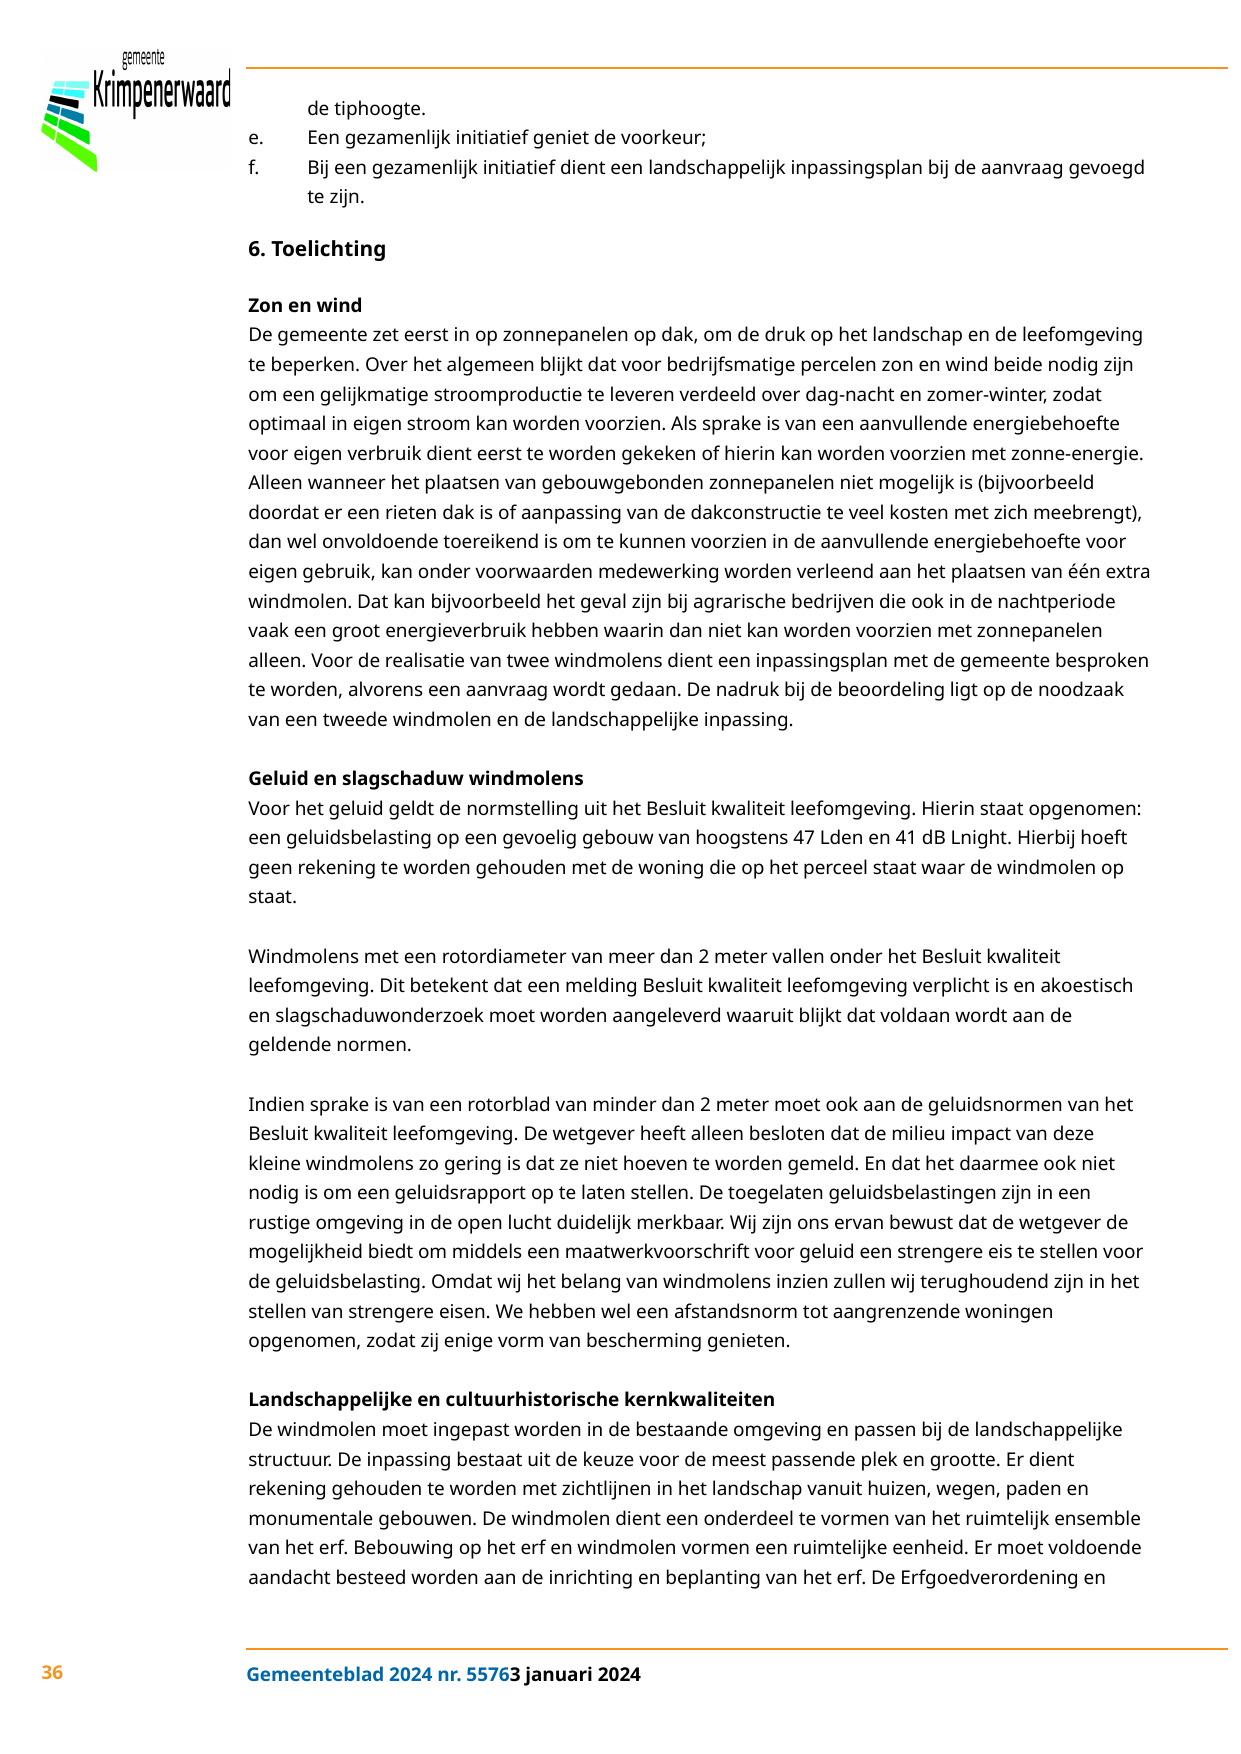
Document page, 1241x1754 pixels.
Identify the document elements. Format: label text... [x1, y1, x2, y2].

text De gemeente zet eerst in op zonnepanelen op dak, om de druk op het landschap en de leefomgeving te beperken. Over het algemeen blijkt dat voor bedrijfsmatige percelen zon en wind beide nodig zijn om een gelijkmatige stroomproductie te leveren verdeeld over dag-nacht en zomer-winter, zodat optimaal in eigen stroom kan worden voorzien. Als sprake is van een aanvullende energiebehoefte voor eigen verbruik dient eerst te worden gekeken of hierin kan worden voorzien met zonne‐energie. Alleen wanneer het plaatsen van gebouwgebonden zonnepanelen niet mogelijk is (bijvoorbeeld doordat er een rieten dak is of aanpassing van de dakconstructie te veel kosten met zich meebrengt), dan wel onvoldoende toereikend is om te kunnen voorzien in de aanvullende energiebehoefte voor eigen gebruik, kan onder voorwaarden medewerking worden verleend aan het plaatsen van één extra windmolen. Dat kan bijvoorbeeld het geval zijn bij agrarische bedrijven die ook in de nachtperiode vaak een groot energieverbruik hebben waarin dan niet kan worden voorzien met zonnepanelen alleen. Voor de realisatie van twee windmolens dient een inpassingsplan met de gemeente besproken te worden, alvorens een aanvraag wordt gedaan. De nadruk bij de beoordeling ligt op de noodzaak van een tweede windmolen en de landschappelijke inpassing. [248, 322, 1152, 732]
text Voor het geluid geldt de normstelling uit het Besluit kwaliteit leefomgeving. Hierin staat opgenomen: een geluidsbelasting op een gevoelig gebouw van hoogstens 47 Lden en 41 dB Lnight. Hierbij hoeft geen rekening te worden gehouden met de woning die op het perceel staat waar de windmolen op staat. [248, 795, 1152, 909]
list de tiphoogte. [248, 95, 1152, 121]
text Windmolens met een rotordiameter van meer dan 2 meter vallen onder het Besluit kwaliteit leefomgeving. Dit betekent dat een melding Besluit kwaliteit leefomgeving verplicht is en akoestisch en slagschaduwonderzoek moet worden aangeleverd waaruit blijkt dat voldaan wordt aan de geldende normen. [248, 943, 1152, 1057]
picture [41, 47, 231, 172]
list Een gezamenlijk initiatief geniet de voorkeur; [248, 124, 1152, 150]
text Indien sprake is van een rotorblad van minder dan 2 meter moet ook aan de geluidsnormen van het Besluit kwaliteit leefomgeving. De wetgever heeft alleen besloten dat de milieu impact van deze kleine windmolens zo gering is dat ze niet hoeven te worden gemeld. En dat het daarmee ook niet nodig is om een geluidsrapport op te laten stellen. De toegelaten geluidsbelastingen zijn in een rustige omgeving in de open lucht duidelijk merkbaar. Wij zijn ons ervan bewust dat de wetgever de mogelijkheid biedt om middels een maatwerkvoorschrift voor geluid een strengere eis te stellen voor de geluidsbelasting. Omdat wij het belang van windmolens inzien zullen wij terughoudend zijn in het stellen van strengere eisen. We hebben wel een afstandsnorm tot aangrenzende woningen opgenomen, zodat zij enige vorm van bescherming genieten. [248, 1091, 1152, 1353]
text Landschappelijke en cultuurhistorische kernkwaliteiten [248, 1387, 1152, 1412]
text Geluid en slagschaduw windmolens [248, 765, 1152, 791]
text De windmolen moet ingepast worden in de bestaande omgeving en passen bij de landschappelijke structuur. De inpassing bestaat uit de keuze voor de meest passende plek en grootte. Er dient rekening gehouden te worden met zichtlijnen in het landschap vanuit huizen, wegen, paden en monumentale gebouwen. De windmolen dient een onderdeel te vormen van het ruimtelijk ensemble van het erf. Bebouwing op het erf en windmolen vormen een ruimtelijke eenheid. Er moet voldoende aandacht besteed worden aan de inrichting en beplanting van het erf. De Erfgoedverordening en [248, 1416, 1152, 1590]
text 6. Toelichting [248, 234, 1152, 262]
text Zon en wind [248, 292, 1152, 318]
list Bij een gezamenlijk initiatief dient een landschappelijk inpassingsplan bij de aanvraag gevoegd te zijn. [248, 154, 1152, 209]
